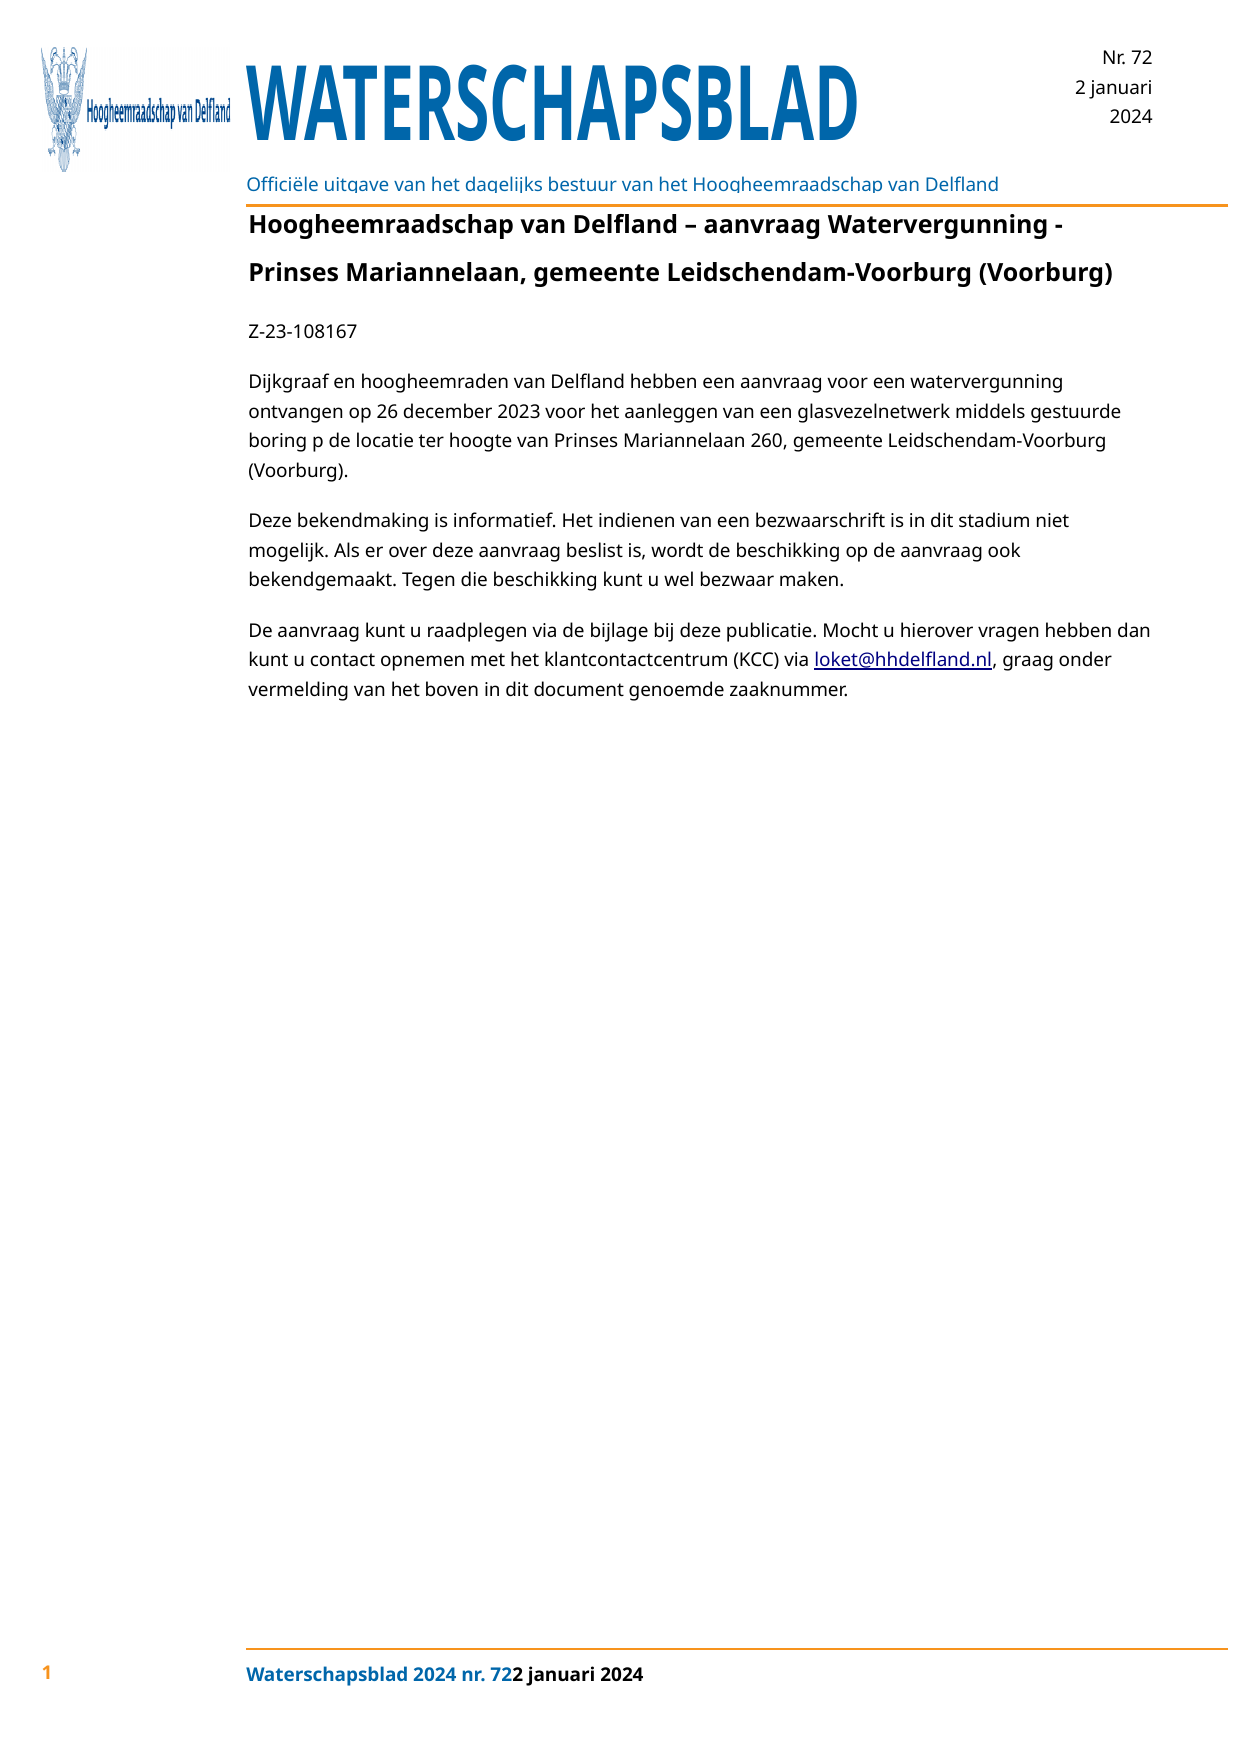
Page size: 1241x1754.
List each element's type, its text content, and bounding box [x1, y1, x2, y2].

text Hoogheemraadschap van Delfland – aanvraag Watervergunning - Prinses Mariannelaan, gemeente Leidschendam-Voorburg (Voorburg) [248, 207, 1152, 288]
text Deze bekendmaking is informatief. Het indienen van een bezwaarschrift is in dit stadium niet mogelijk. Als er over deze aanvraag beslist is, wordt de beschikking op de aanvraag ook bekendgemaakt. Tegen die beschikking kunt u wel bezwaar maken. [248, 507, 1152, 592]
text Dijkgraaf en hoogheemraden van Delfland hebben een aanvraag voor een watervergunning ontvangen op 26 december 2023 voor het aanleggen van een glasvezelnetwerk middels gestuurde boring p de locatie ter hoogte van Prinses Mariannelaan 260, gemeente Leidschendam-Voorburg (Voorburg). [248, 368, 1152, 483]
picture [41, 47, 231, 172]
text De aanvraag kunt u raadplegen via de bijlage bij deze publicatie. Mocht u hierover vragen hebben dan kunt u contact opnemen met het klantcontactcentrum (KCC) via loket@hhdelfland.nl, graag onder vermelding van het boven in dit document genoemde zaaknummer. [248, 617, 1152, 702]
text Z-23-108167 [248, 318, 1152, 344]
